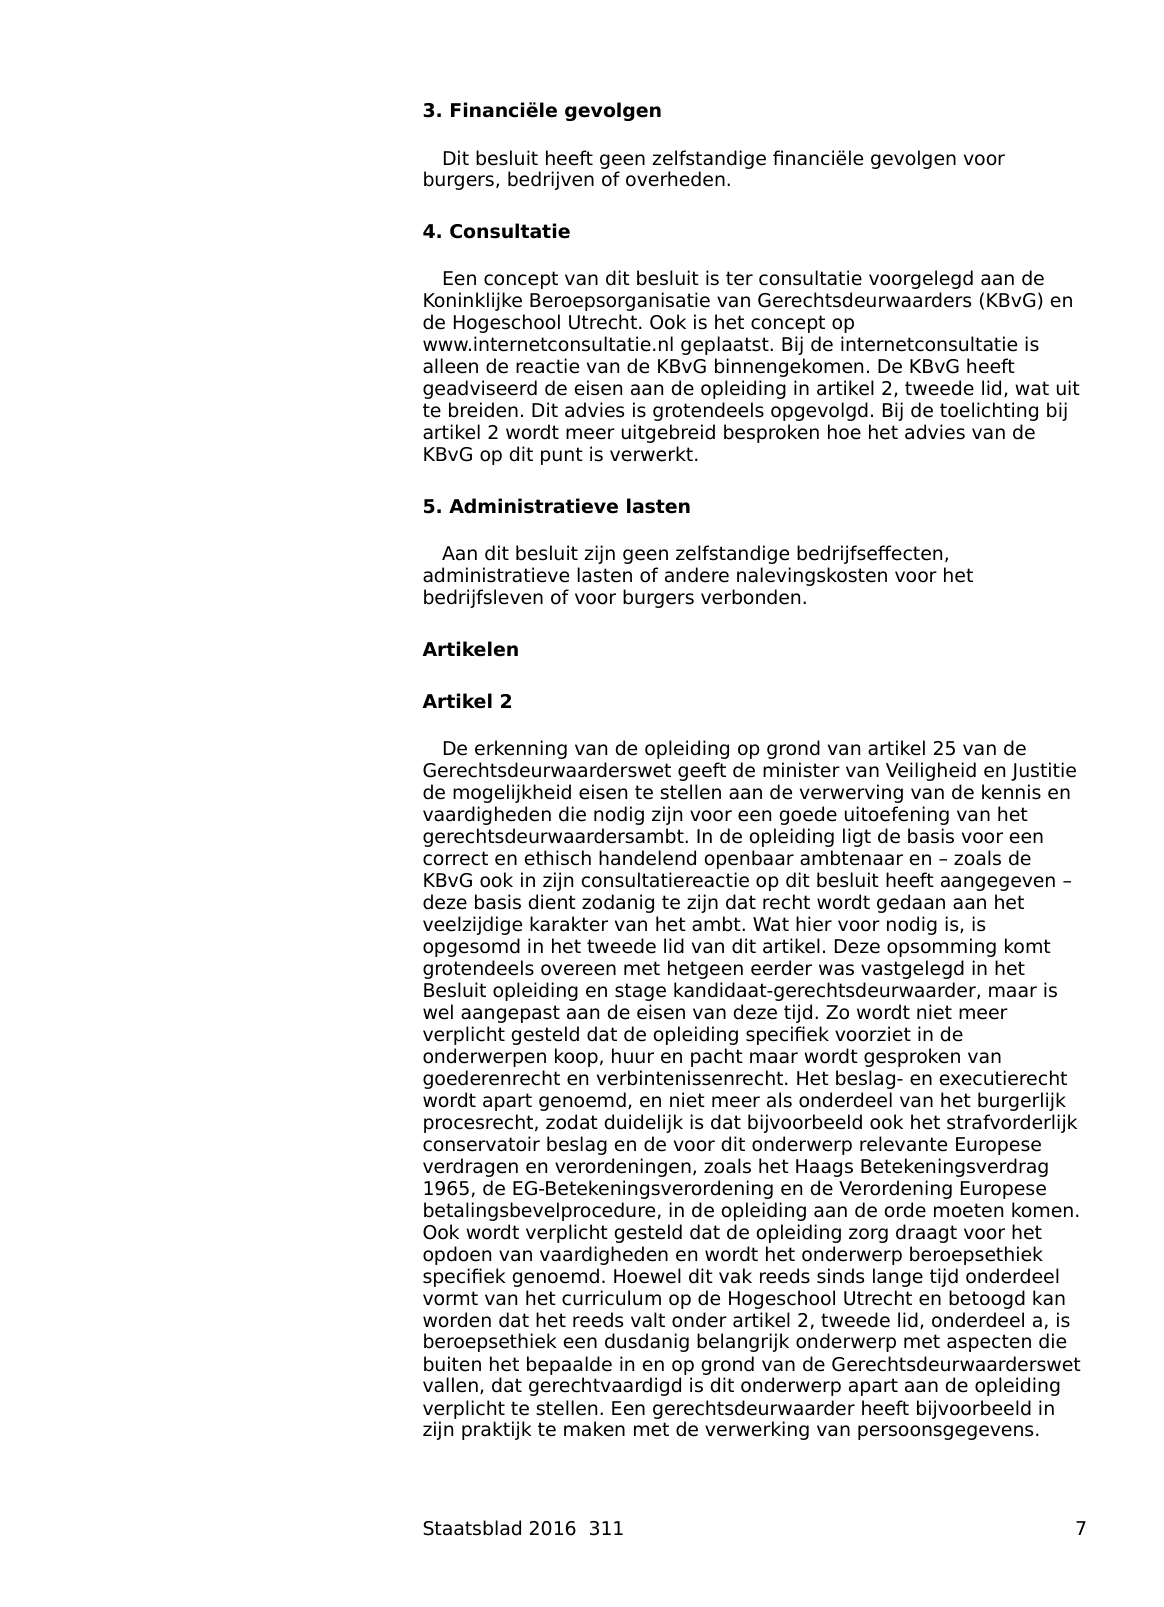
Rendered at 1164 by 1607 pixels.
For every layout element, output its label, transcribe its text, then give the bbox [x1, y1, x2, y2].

subtitle Artikel 2 [422, 691, 1087, 713]
text Een concept van dit besluit is ter consultatie voorgelegd aan de Koninklijke Beroepsorganisatie van Gerechtsdeurwaarders (KBvG) en de Hogeschool Utrecht. Ook is het concept op www.internetconsultatie.nl geplaatst. Bij de internetconsultatie is alleen de reactie van de KBvG binnengekomen. De KBvG heeft geadviseerd de eisen aan de opleiding in artikel 2, tweede lid, wat uit te breiden. Dit advies is grotendeels opgevolgd. Bij de toelichting bij artikel 2 wordt meer uitgebreid besproken hoe het advies van de KBvG op dit punt is verwerkt. [422, 268, 1087, 466]
subtitle Artikelen [422, 639, 1087, 661]
subtitle 3. Financiële gevolgen [422, 100, 1087, 122]
subtitle 5. Administratieve lasten [422, 496, 1087, 518]
text Dit besluit heeft geen zelfstandige financiële gevolgen voor burgers, bedrijven of overheden. [422, 147, 1087, 191]
text Aan dit besluit zijn geen zelfstandige bedrijfseffecten, administratieve lasten of andere nalevingskosten voor het bedrijfsleven of voor burgers verbonden. [422, 543, 1087, 609]
text De erkenning van de opleiding op grond van artikel 25 van de Gerechtsdeurwaarderswet geeft de minister van Veiligheid en Justitie de mogelijkheid eisen te stellen aan de verwerving van de kennis en vaardigheden die nodig zijn voor een goede uitoefening van het gerechtsdeurwaardersambt. In de opleiding ligt de basis voor een correct en ethisch handelend openbaar ambtenaar en – zoals de KBvG ook in zijn consultatiereactie op dit besluit heeft aangegeven – deze basis dient zodanig te zijn dat recht wordt gedaan aan het veelzijdige karakter van het ambt. Wat hier voor nodig is, is opgesomd in het tweede lid van dit artikel. Deze opsomming komt grotendeels overeen met hetgeen eerder was vastgelegd in het Besluit opleiding en stage kandidaat-gerechtsdeurwaarder, maar is wel aangepast aan de eisen van deze tijd. Zo wordt niet meer verplicht gesteld dat de opleiding specifiek voorziet in de onderwerpen koop, huur en pacht maar wordt gesproken van goederenrecht en verbintenissenrecht. Het beslag- en executierecht wordt apart genoemd, en niet meer als onderdeel van het burgerlijk procesrecht, zodat duidelijk is dat bijvoorbeeld ook het strafvorderlijk conservatoir beslag en de voor dit onderwerp relevante Europese verdragen en verordeningen, zoals het Haags Betekeningsverdrag 1965, de EG-Betekeningsverordening en de Verordening Europese betalingsbevelprocedure, in de opleiding aan de orde moeten komen. Ook wordt verplicht gesteld dat de opleiding zorg draagt voor het opdoen van vaardigheden en wordt het onderwerp beroepsethiek specifiek genoemd. Hoewel dit vak reeds sinds lange tijd onderdeel vormt van het curriculum op de Hogeschool Utrecht en betoogd kan worden dat het reeds valt onder artikel 2, tweede lid, onderdeel a, is beroepsethiek een dusdanig belangrijk onderwerp met aspecten die buiten het bepaalde in en op grond van de Gerechtsdeurwaarderswet vallen, dat gerechtvaardigd is dit onderwerp apart aan de opleiding verplicht te stellen. Een gerechtsdeurwaarder heeft bijvoorbeeld in zijn praktijk te maken met de verwerking van persoonsgegevens. [422, 738, 1087, 1441]
subtitle 4. Consultatie [422, 221, 1087, 243]
